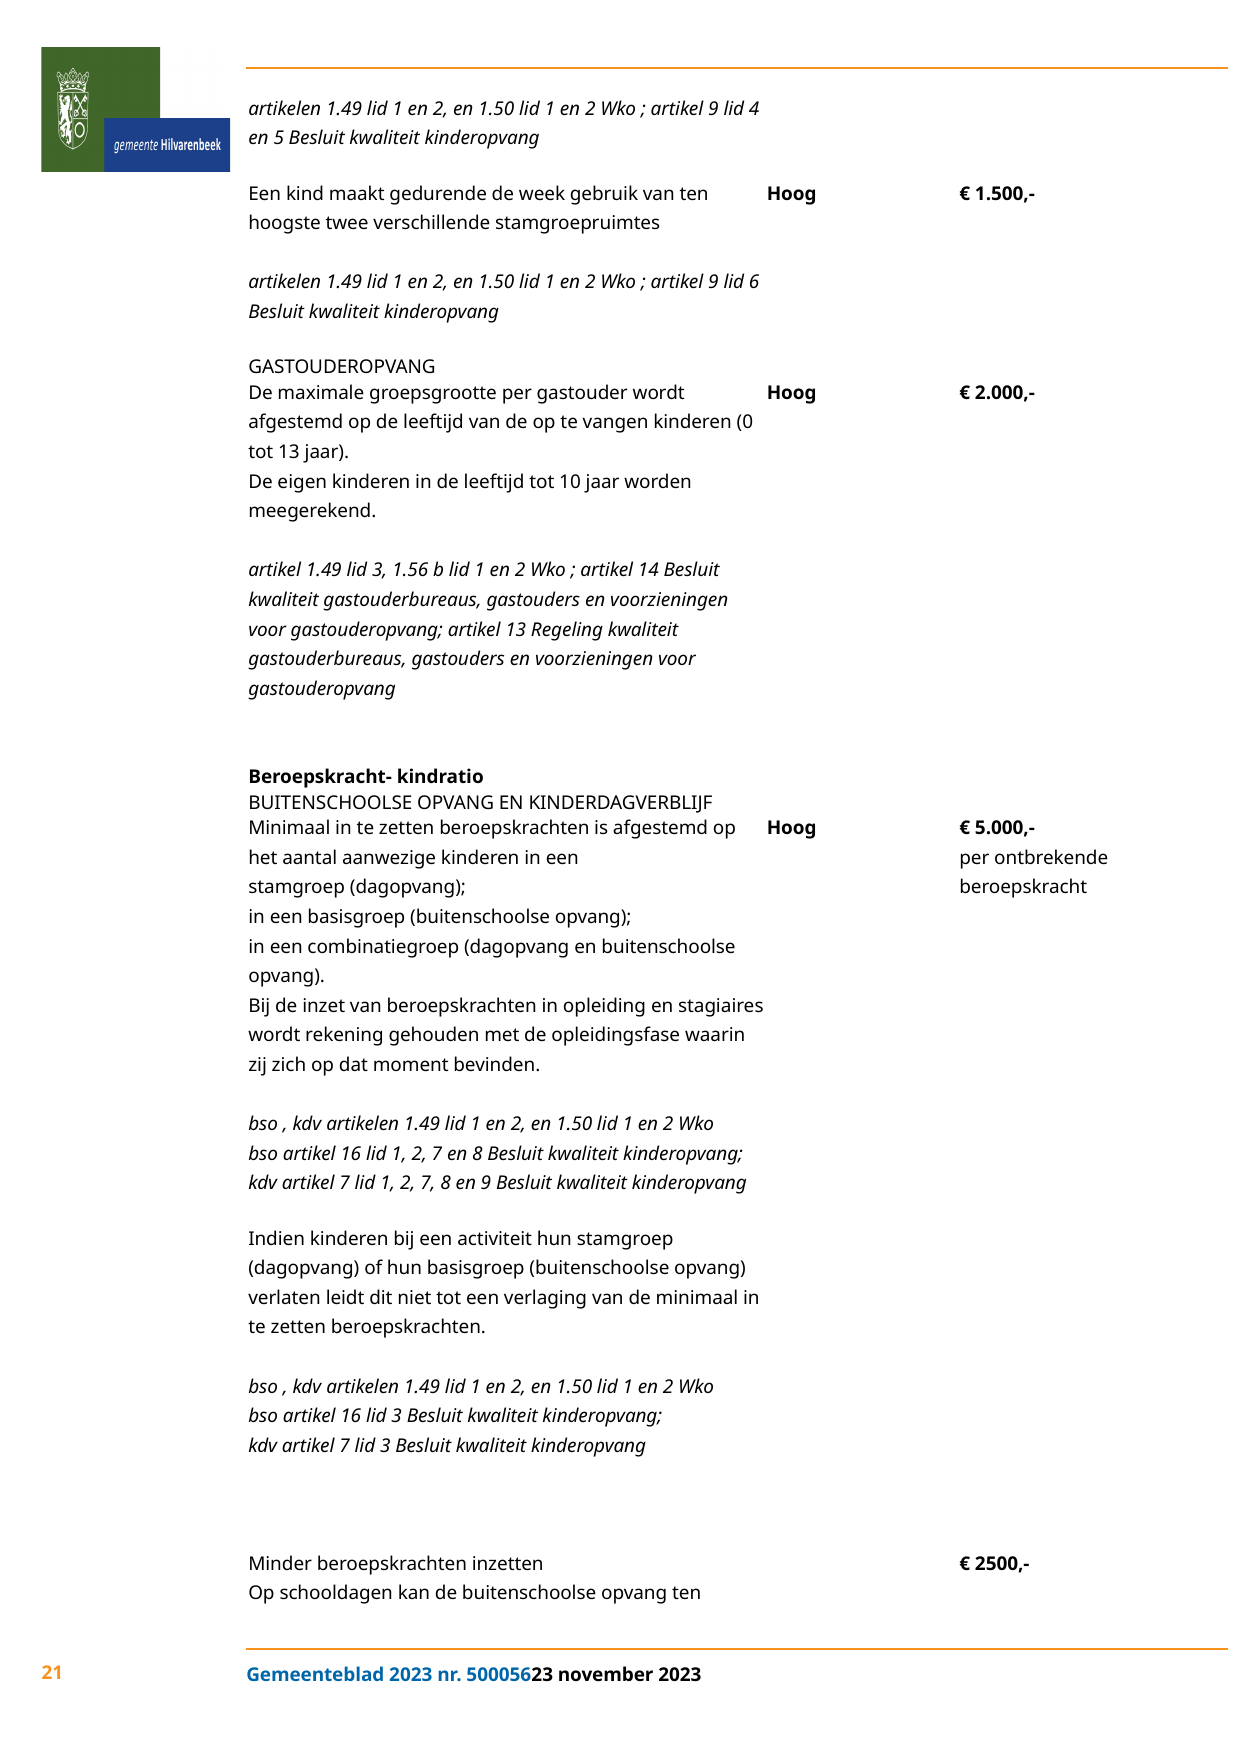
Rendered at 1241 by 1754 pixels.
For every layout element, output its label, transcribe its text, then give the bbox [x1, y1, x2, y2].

table_cell [767, 1225, 959, 1487]
table_header Minder beroepskrachten inzetten Op schooldagen kan de buitenschoolse opvang ten [248, 1550, 767, 1605]
table_cell BUITENSCHOOLSE OPVANG EN KINDERDAGVERBLIJF [248, 789, 1152, 814]
table_cell € 5.000,- per ontbrekende beroepskracht [959, 815, 1152, 1225]
table_cell € 1.500,- [959, 180, 1152, 353]
table_cell Hoog [767, 815, 959, 1225]
table_cell [959, 1225, 1152, 1487]
table_header Beroepskracht- kindratio [248, 763, 1152, 789]
table_cell Minimaal in te zetten beroepskrachten is afgestemd op het aantal aanwezige kinderen in een stamgroep (dagopvang); in een basisgroep (buitenschoolse opvang); in een combinatiegroep (dagopvang en buitenschoolse opvang). Bij de inzet van beroepskrachten in opleiding en stagiaires wordt rekening gehouden met de opleidingsfase waarin zij zich op dat moment bevinden. bso , kdv artikelen 1.49 lid 1 en 2, en 1.50 lid 1 en 2 Wko bso artikel 16 lid 1, 2, 7 en 8 Besluit kwaliteit kinderopvang; kdv artikel 7 lid 1, 2, 7, 8 en 9 Besluit kwaliteit kinderopvang [248, 815, 767, 1225]
table_header € 2500,- [959, 1550, 1152, 1605]
table_header [767, 95, 959, 180]
table_cell GASTOUDEROPVANG [248, 353, 1152, 379]
table_cell De maximale groepsgrootte per gastouder wordt afgestemd op de leeftijd van de op te vangen kinderen (0 tot 13 jaar). De eigen kinderen in de leeftijd tot 10 jaar worden meegerekend. artikel 1.49 lid 3, 1.56 b lid 1 en 2 Wko ; artikel 14 Besluit kwaliteit gastouderbureaus, gastouders en voorzieningen voor gastouderopvang; artikel 13 Regeling kwaliteit gastouderbureaus, gastouders en voorzieningen voor gastouderopvang [248, 379, 767, 730]
table_header [767, 1550, 959, 1605]
table_header [959, 95, 1152, 180]
table_header artikelen 1.49 lid 1 en 2, en 1.50 lid 1 en 2 Wko ; artikel 9 lid 4 en 5 Besluit kwaliteit kinderopvang [248, 95, 767, 180]
table_cell Hoog [767, 379, 959, 730]
table_cell € 2.000,- [959, 379, 1152, 730]
picture [41, 47, 231, 172]
table_cell Een kind maakt gedurende de week gebruik van ten hoogste twee verschillende stamgroepruimtes artikelen 1.49 lid 1 en 2, en 1.50 lid 1 en 2 Wko ; artikel 9 lid 6 Besluit kwaliteit kinderopvang [248, 180, 767, 353]
table_cell Indien kinderen bij een activiteit hun stamgroep (dagopvang) of hun basisgroep (buitenschoolse opvang) verlaten leidt dit niet tot een verlaging van de minimaal in te zetten beroepskrachten. bso , kdv artikelen 1.49 lid 1 en 2, en 1.50 lid 1 en 2 Wko bso artikel 16 lid 3 Besluit kwaliteit kinderopvang; kdv artikel 7 lid 3 Besluit kwaliteit kinderopvang [248, 1225, 767, 1487]
table_cell Hoog [767, 180, 959, 353]
